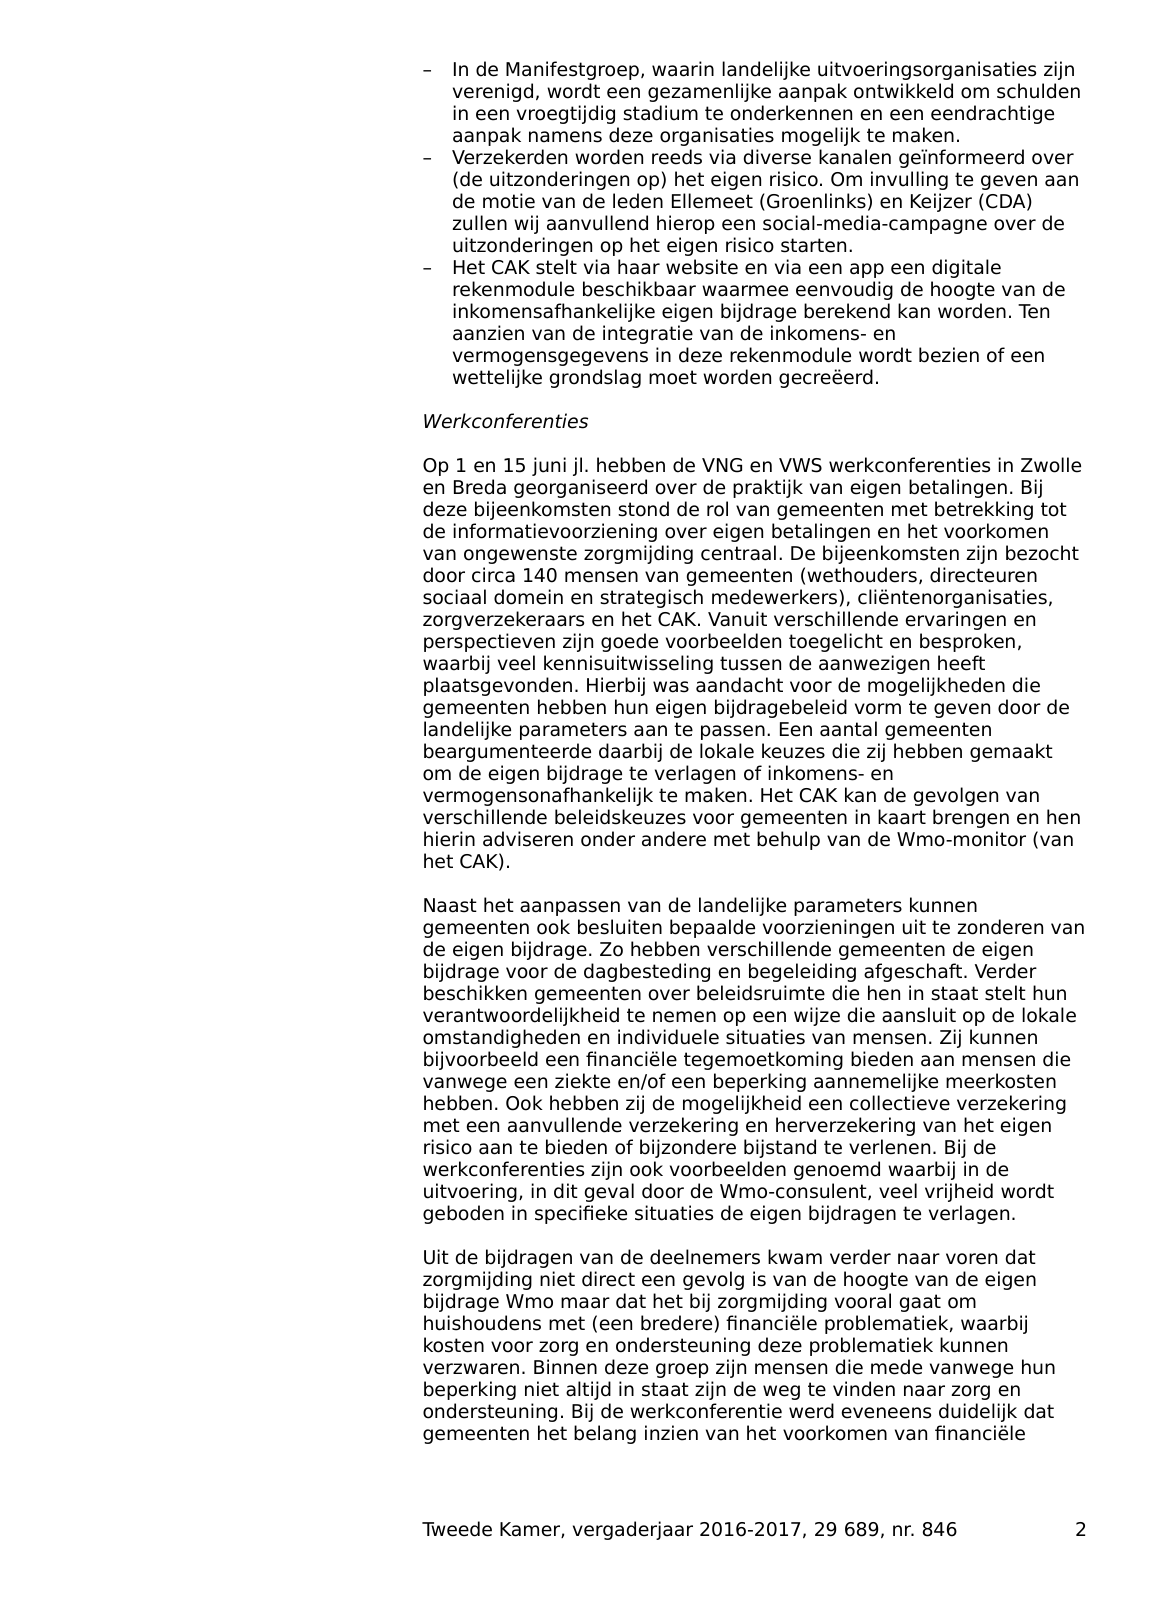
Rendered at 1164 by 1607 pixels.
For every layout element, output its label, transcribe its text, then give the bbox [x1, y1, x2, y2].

text – Het CAK stelt via haar website en via een app een digitale rekenmodule beschikbaar waarmee eenvoudig de hoogte van de inkomensafhankelijke eigen bijdrage berekend kan worden. Ten aanzien van de integratie van de inkomens- en vermogensgegevens in deze rekenmodule wordt bezien of een wettelijke grondslag moet worden gecreëerd. [422, 257, 1087, 389]
text Op 1 en 15 juni jl. hebben de VNG en VWS werkconferenties in Zwolle en Breda georganiseerd over de praktijk van eigen betalingen. Bij deze bijeenkomsten stond de rol van gemeenten met betrekking tot de informatievoorziening over eigen betalingen en het voorkomen van ongewenste zorgmijding centraal. De bijeenkomsten zijn bezocht door circa 140 mensen van gemeenten (wethouders, directeuren sociaal domein en strategisch medewerkers), cliëntenorganisaties, zorgverzekeraars en het CAK. Vanuit verschillende ervaringen en perspectieven zijn goede voorbeelden toegelicht en besproken, waarbij veel kennisuitwisseling tussen de aanwezigen heeft plaatsgevonden. Hierbij was aandacht voor de mogelijkheden die gemeenten hebben hun eigen bijdragebeleid vorm te geven door de landelijke parameters aan te passen. Een aantal gemeenten beargumenteerde daarbij de lokale keuzes die zij hebben gemaakt om de eigen bijdrage te verlagen of inkomens- en vermogensonafhankelijk te maken. Het CAK kan de gevolgen van verschillende beleidskeuzes voor gemeenten in kaart brengen en hen hierin adviseren onder andere met behulp van de Wmo-monitor (van het CAK). [422, 455, 1087, 873]
text Uit de bijdragen van de deelnemers kwam verder naar voren dat zorgmijding niet direct een gevolg is van de hoogte van de eigen bijdrage Wmo maar dat het bij zorgmijding vooral gaat om huishoudens met (een bredere) financiële problematiek, waarbij kosten voor zorg en ondersteuning deze problematiek kunnen verzwaren. Binnen deze groep zijn mensen die mede vanwege hun beperking niet altijd in staat zijn de weg te vinden naar zorg en ondersteuning. Bij de werkconferentie werd eveneens duidelijk dat gemeenten het belang inzien van het voorkomen van financiële [422, 1247, 1087, 1444]
text – Verzekerden worden reeds via diverse kanalen geïnformeerd over (de uitzonderingen op) het eigen risico. Om invulling te geven aan de motie van de leden Ellemeet (Groenlinks) en Keijzer (CDA) zullen wij aanvullend hierop een social-media-campagne over de uitzonderingen op het eigen risico starten. [422, 147, 1087, 257]
subtitle Werkconferenties [422, 411, 1087, 433]
text Naast het aanpassen van de landelijke parameters kunnen gemeenten ook besluiten bepaalde voorzieningen uit te zonderen van de eigen bijdrage. Zo hebben verschillende gemeenten de eigen bijdrage voor de dagbesteding en begeleiding afgeschaft. Verder beschikken gemeenten over beleidsruimte die hen in staat stelt hun verantwoordelijkheid te nemen op een wijze die aansluit op de lokale omstandigheden en individuele situaties van mensen. Zij kunnen bijvoorbeeld een financiële tegemoetkoming bieden aan mensen die vanwege een ziekte en/of een beperking aannemelijke meerkosten hebben. Ook hebben zij de mogelijkheid een collectieve verzekering met een aanvullende verzekering en herverzekering van het eigen risico aan te bieden of bijzondere bijstand te verlenen. Bij de werkconferenties zijn ook voorbeelden genoemd waarbij in de uitvoering, in dit geval door de Wmo-consulent, veel vrijheid wordt geboden in specifieke situaties de eigen bijdragen te verlagen. [422, 895, 1087, 1224]
text – In de Manifestgroep, waarin landelijke uitvoeringsorganisaties zijn verenigd, wordt een gezamenlijke aanpak ontwikkeld om schulden in een vroegtijdig stadium te onderkennen en een eendrachtige aanpak namens deze organisaties mogelijk te maken. [422, 59, 1087, 147]
